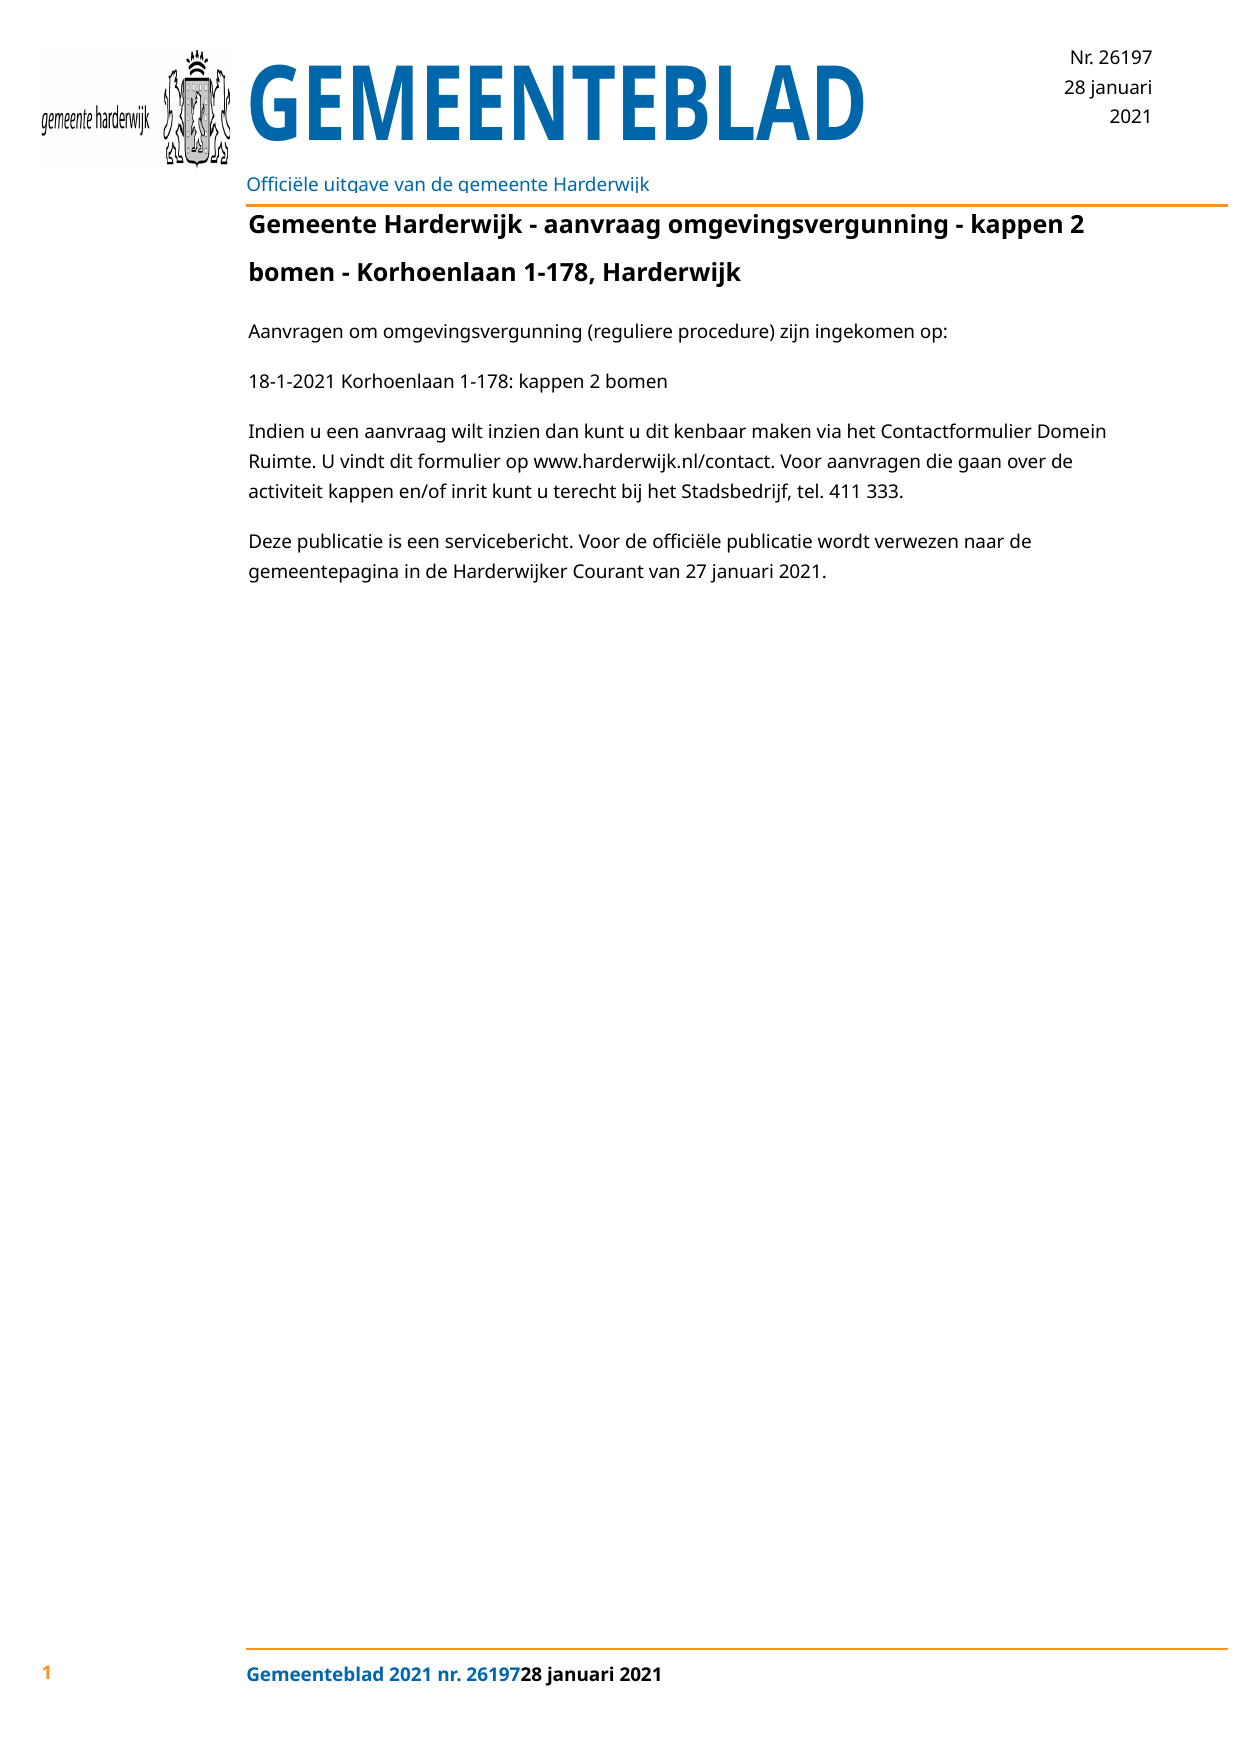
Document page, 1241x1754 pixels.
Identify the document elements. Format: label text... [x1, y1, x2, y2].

text Indien u een aanvraag wilt inzien dan kunt u dit kenbaar maken via het Contactformulier Domein Ruimte. U vindt dit formulier op www.harderwijk.nl/contact. Voor aanvragen die gaan over de activiteit kappen en/of inrit kunt u terecht bij het Stadsbedrijf, tel. 411 333. [248, 419, 1152, 504]
text 18-1-2021 Korhoenlaan 1-178: kappen 2 bomen [248, 368, 1152, 394]
text Aanvragen om omgevingsvergunning (reguliere procedure) zijn ingekomen op: [248, 318, 1152, 344]
text Deze publicatie is een servicebericht. Voor de officiële publicatie wordt verwezen naar de gemeentepagina in de Harderwijker Courant van 27 januari 2021. [248, 528, 1152, 584]
text Gemeente Harderwijk - aanvraag omgevingsvergunning - kappen 2 bomen - Korhoenlaan 1-178, Harderwijk [248, 207, 1152, 288]
picture [41, 47, 231, 172]
